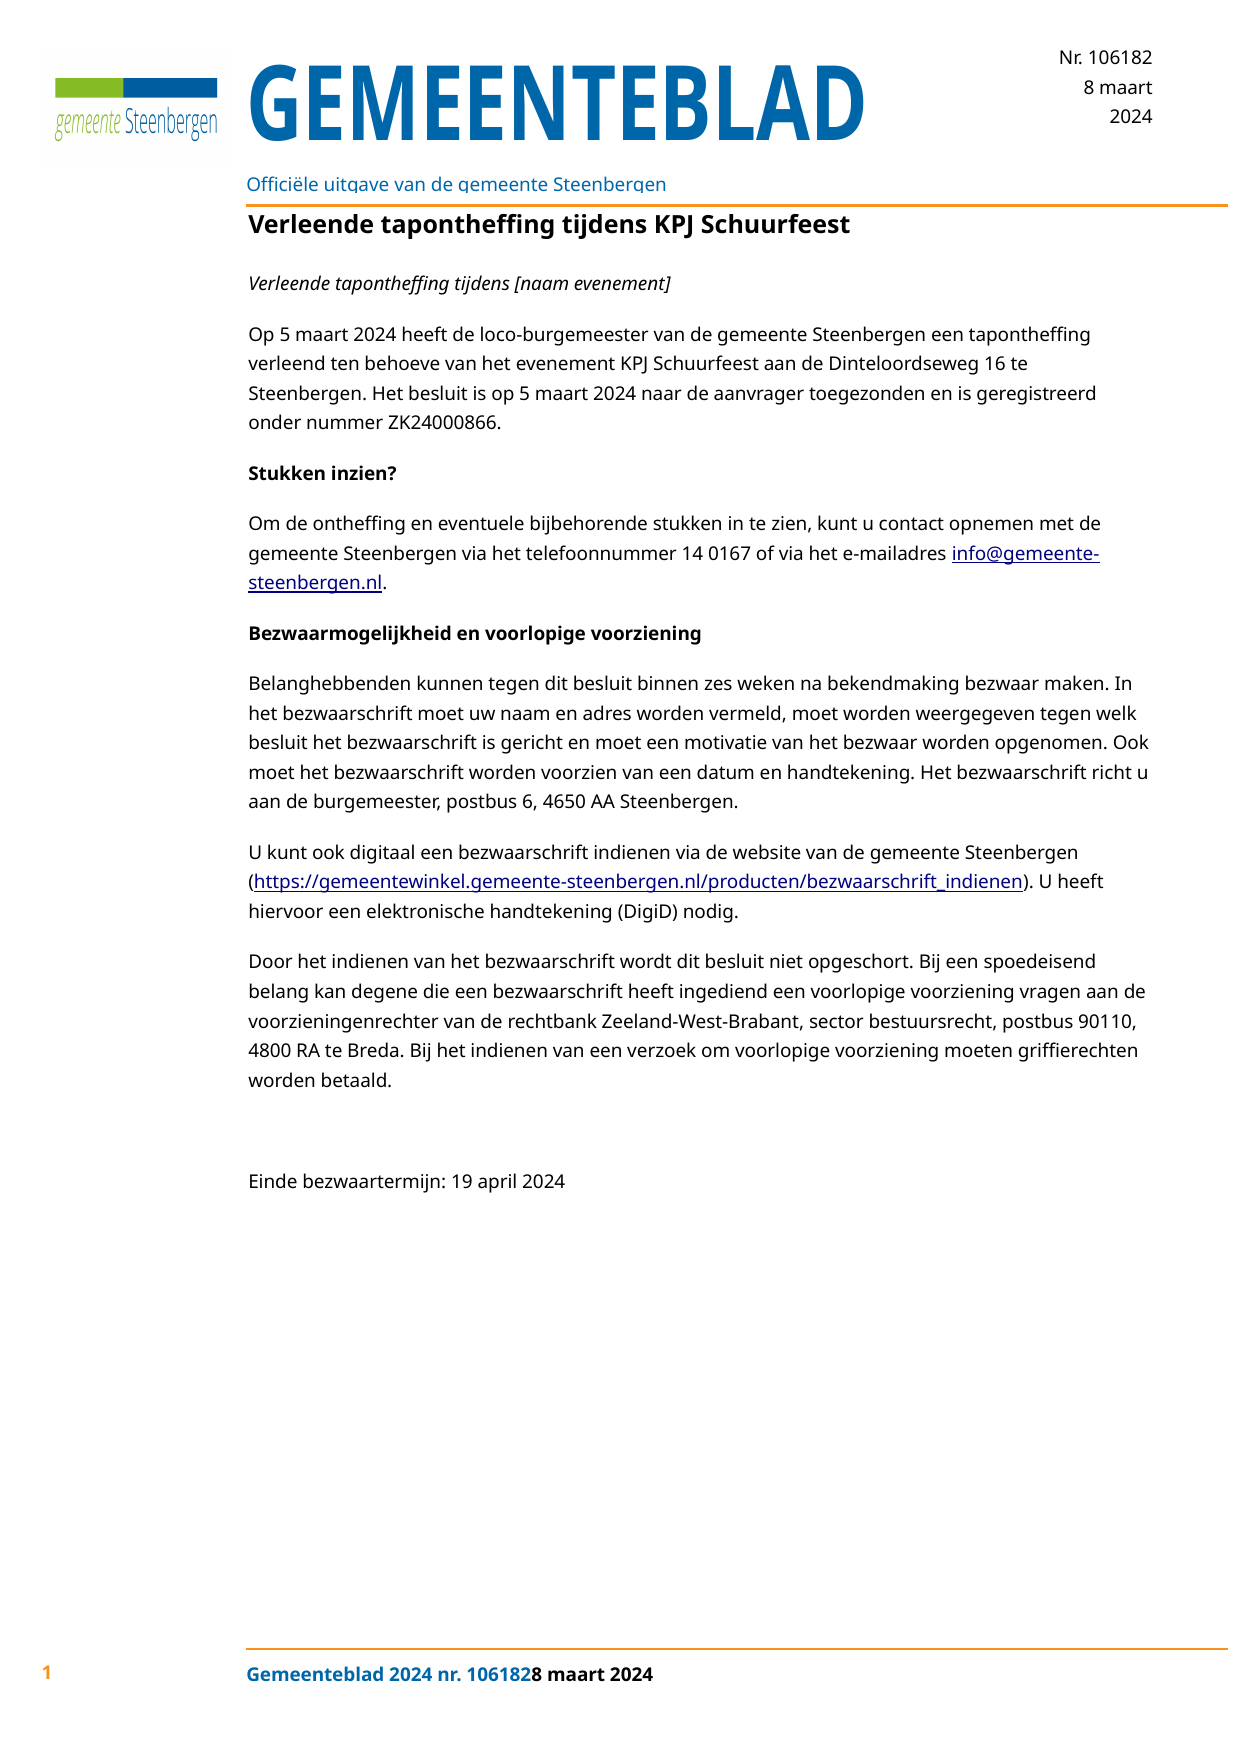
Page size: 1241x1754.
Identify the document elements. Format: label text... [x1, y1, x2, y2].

picture [41, 47, 231, 172]
text U kunt ook digitaal een bezwaarschrift indienen via de website van de gemeente Steenbergen (https://gemeentewinkel.gemeente-steenbergen.nl/producten/bezwaarschrift_indienen). U heeft hiervoor een elektronische handtekening (DigiD) nodig. [248, 839, 1152, 924]
text Verleende tapontheffing tijdens KPJ Schuurfeest [248, 207, 1152, 241]
text Verleende tapontheffing tijdens [naam evenement] [248, 270, 1152, 296]
text Einde bezwaartermijn: 19 april 2024 [248, 1168, 1152, 1193]
text Stukken inzien? [248, 460, 1152, 486]
text Om de ontheffing en eventuele bijbehorende stukken in te zien, kunt u contact opnemen met de gemeente Steenbergen via het telefoonnummer 14 0167 of via het e-mailadres info@gemeente-steenbergen.nl. [248, 510, 1152, 595]
text ­ [248, 1117, 1152, 1143]
text Op 5 maart 2024 heeft de loco-burgemeester van de gemeente Steenbergen een tapontheffing verleend ten behoeve van het evenement KPJ Schuurfeest aan de Dinteloordseweg 16 te Steenbergen. Het besluit is op 5 maart 2024 naar de aanvrager toegezonden en is geregistreerd onder nummer ZK24000866. [248, 321, 1152, 435]
text Bezwaarmogelijkheid en voorlopige voorziening [248, 620, 1152, 646]
text Door het indienen van het bezwaarschrift wordt dit besluit niet opgeschort. Bij een spoedeisend belang kan degene die een bezwaarschrift heeft ingediend een voorlopige voorziening vragen aan de voorzieningenrechter van de rechtbank Zeeland-West-Brabant, sector bestuursrecht, postbus 90110, 4800 RA te Breda. Bij het indienen van een verzoek om voorlopige voorziening moeten griffierechten worden betaald. [248, 949, 1152, 1093]
text Belanghebbenden kunnen tegen dit besluit binnen zes weken na bekendmaking bezwaar maken. In het bezwaarschrift moet uw naam en adres worden vermeld, moet worden weergegeven tegen welk besluit het bezwaarschrift is gericht en moet een motivatie van het bezwaar worden opgenomen. Ook moet het bezwaarschrift worden voorzien van een datum en handtekening. Het bezwaarschrift richt u aan de burgemeester, postbus 6, 4650 AA Steenbergen. [248, 670, 1152, 814]
